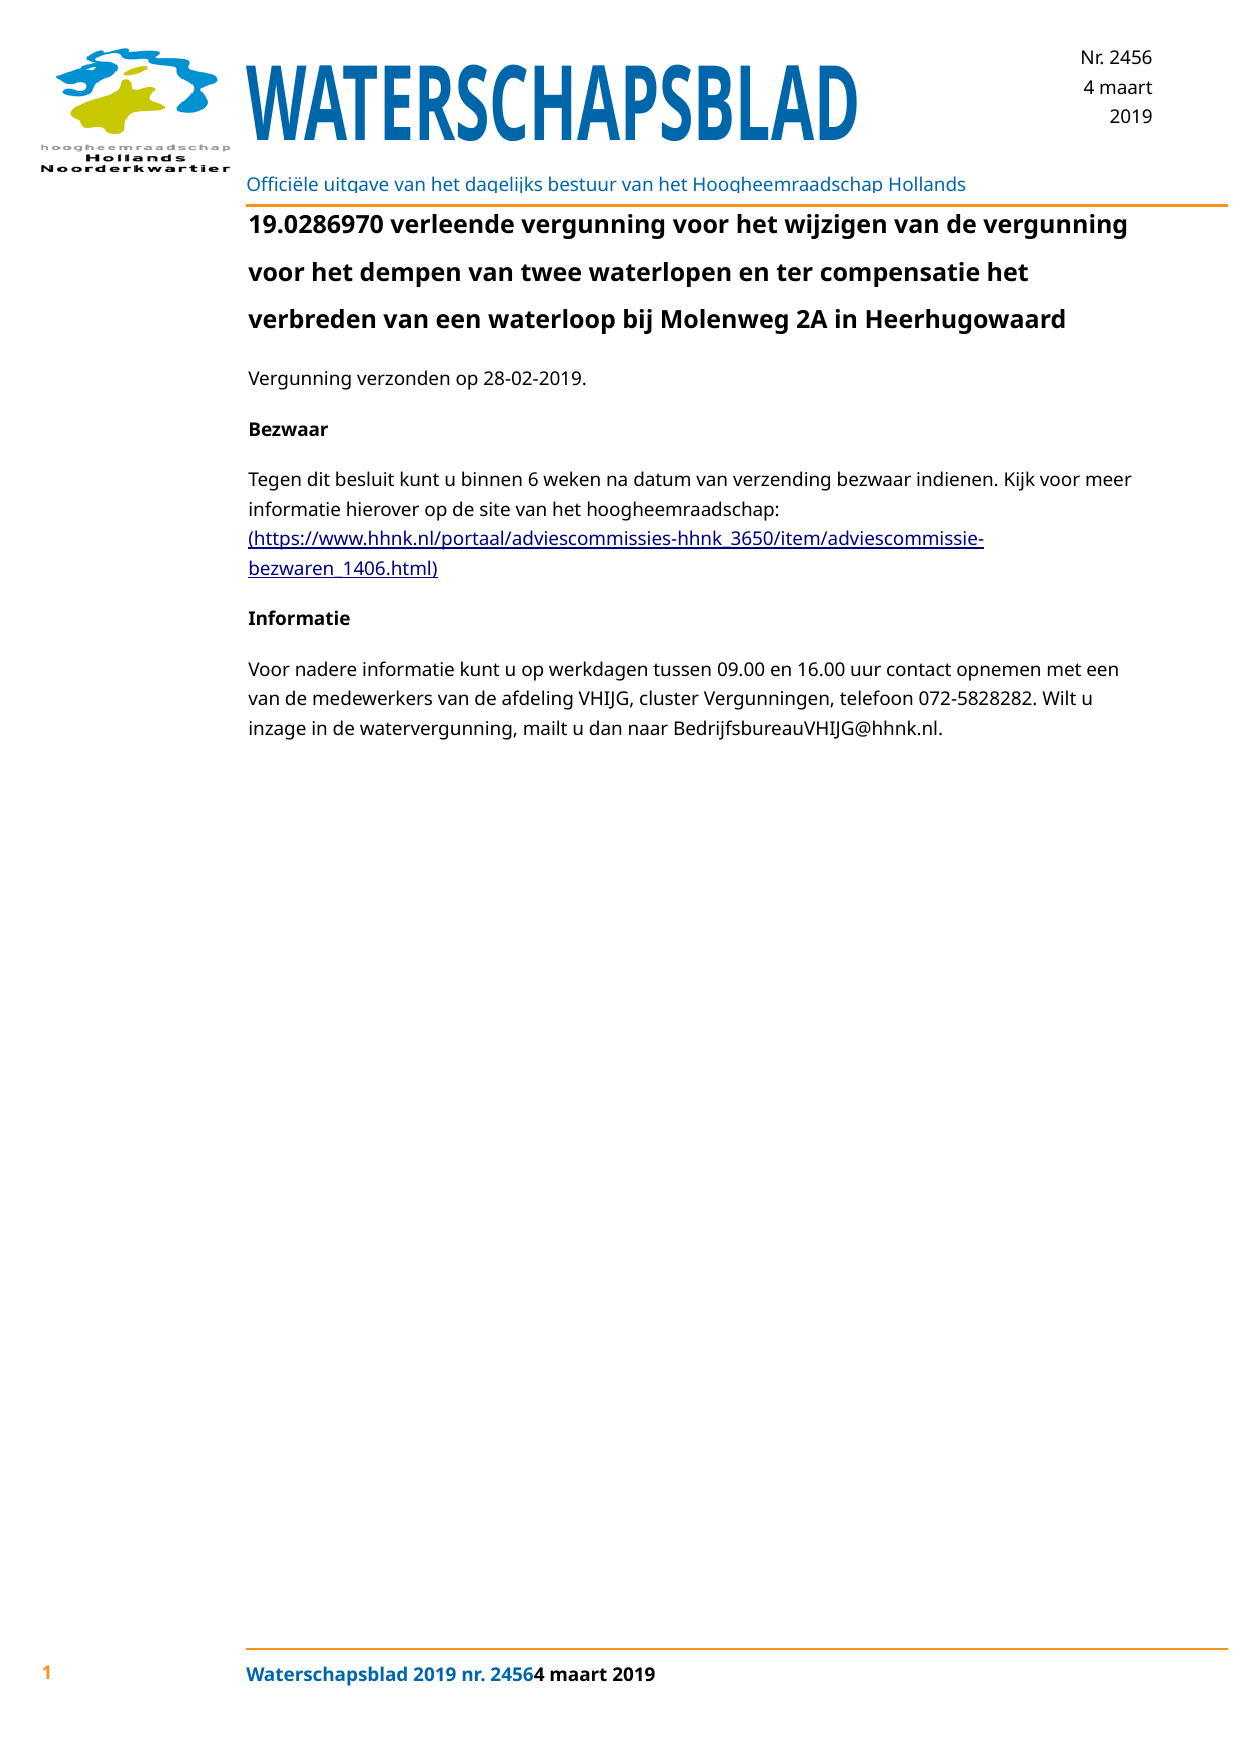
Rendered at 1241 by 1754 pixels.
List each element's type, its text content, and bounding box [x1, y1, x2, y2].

picture [41, 47, 231, 172]
text Tegen dit besluit kunt u binnen 6 weken na datum van verzending bezwaar indienen. Kijk voor meer informatie hierover op de site van het hoogheemraadschap: (https://www.hhnk.nl/portaal/adviescommissies-hhnk_3650/item/adviescommissie-bezwaren_1406.html) [248, 466, 1152, 581]
text Bezwaar [248, 416, 1152, 442]
text Informatie [248, 606, 1152, 631]
text Vergunning verzonden op 28-02-2019. [248, 366, 1152, 391]
text 19.0286970 verleende vergunning voor het wijzigen van de vergunning voor het dempen van twee waterlopen en ter compensatie het verbreden van een waterloop bij Molenweg 2A in Heerhugowaard [248, 207, 1152, 336]
text Voor nadere informatie kunt u op werkdagen tussen 09.00 en 16.00 uur contact opnemen met een van de medewerkers van de afdeling VHIJG, cluster Vergunningen, telefoon 072-5828282. Wilt u inzage in de watervergunning, mailt u dan naar BedrijfsbureauVHIJG@hhnk.nl. [248, 656, 1152, 741]
